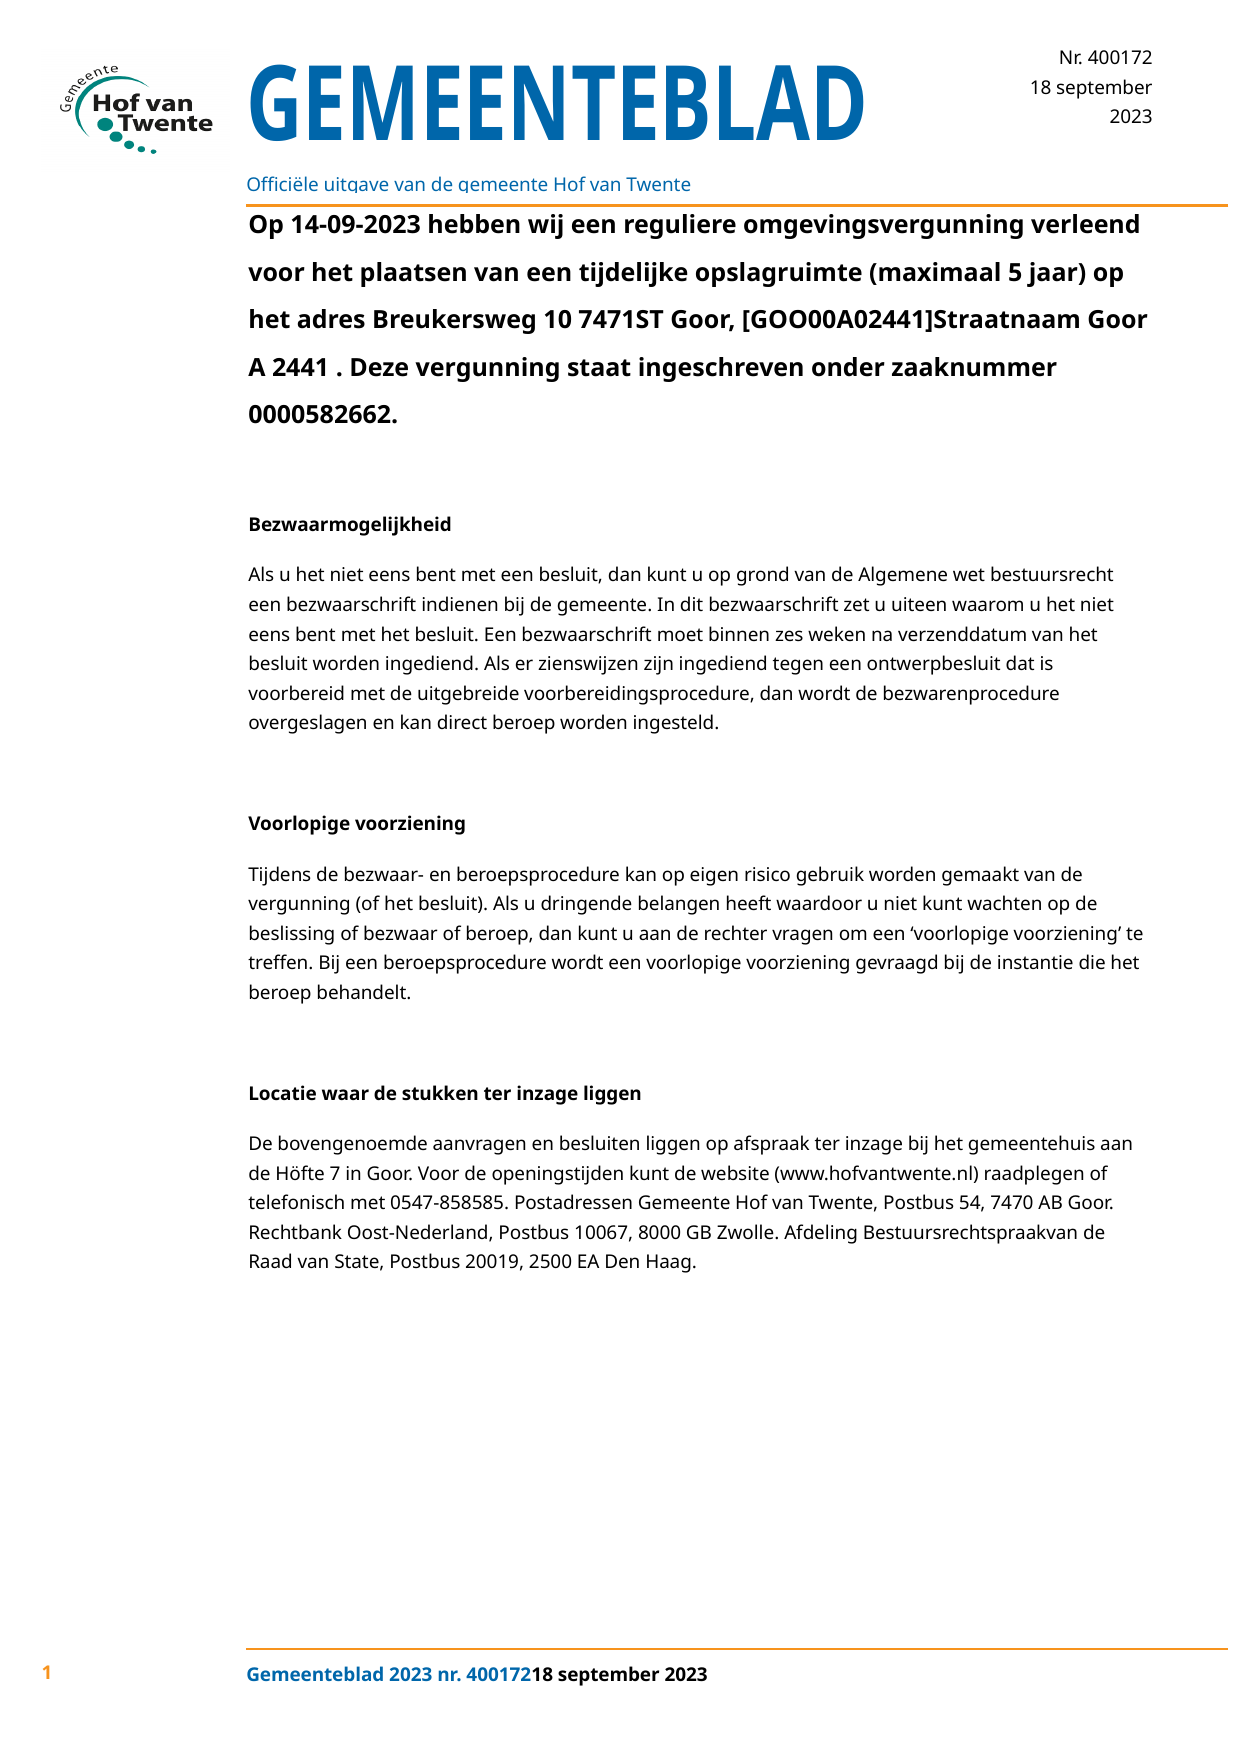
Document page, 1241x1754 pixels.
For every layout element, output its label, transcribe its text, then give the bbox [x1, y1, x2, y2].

text Als u het niet eens bent met een besluit, dan kunt u op grond van de Algemene wet bestuursrecht een bezwaarschrift indienen bij de gemeente. In dit bezwaarschrift zet u uiteen waarom u het niet eens bent met het besluit. Een bezwaarschrift moet binnen zes weken na verzenddatum van het besluit worden ingediend. Als er zienswijzen zijn ingediend tegen een ontwerpbesluit dat is voorbereid met de uitgebreide voorbereidingsprocedure, dan wordt de bezwarenprocedure overgeslagen en kan direct beroep worden ingesteld. [248, 562, 1152, 735]
picture [41, 47, 231, 172]
text De bovengenoemde aanvragen en besluiten liggen op afspraak ter inzage bij het gemeentehuis aan de Höfte 7 in Goor. Voor de openingstijden kunt de website (www.hofvantwente.nl) raadplegen of telefonisch met 0547-858585. Postadressen Gemeente Hof van Twente, Postbus 54, 7470 AB Goor. Rechtbank Oost-Nederland, Postbus 10067, 8000 GB Zwolle. Afdeling Bestuursrechtspraakvan de Raad van State, Postbus 20019, 2500 EA Den Haag. [248, 1130, 1152, 1274]
text Locatie waar de stukken ter inzage liggen [248, 1080, 1152, 1106]
text Voorlopige voorziening [248, 810, 1152, 836]
text Op 14-09-2023 hebben wij een reguliere omgevingsvergunning verleend voor het plaatsen van een tijdelijke opslagruimte (maximaal 5 jaar) op het adres Breukersweg 10 7471ST Goor, [GOO00A02441]Straatnaam Goor A 2441 . Deze vergunning staat ingeschreven onder zaaknummer 0000582662. [248, 207, 1152, 431]
text Bezwaarmogelijkheid [248, 511, 1152, 537]
text Tijdens de bezwaar- en beroepsprocedure kan op eigen risico gebruik worden gemaakt van de vergunning (of het besluit). Als u dringende belangen heeft waardoor u niet kunt wachten op de beslissing of bezwaar of beroep, dan kunt u aan de rechter vragen om een ‘voorlopige voorziening’ te treffen. Bij een beroepsprocedure wordt een voorlopige voorziening gevraagd bij de instantie die het beroep behandelt. [248, 861, 1152, 1005]
